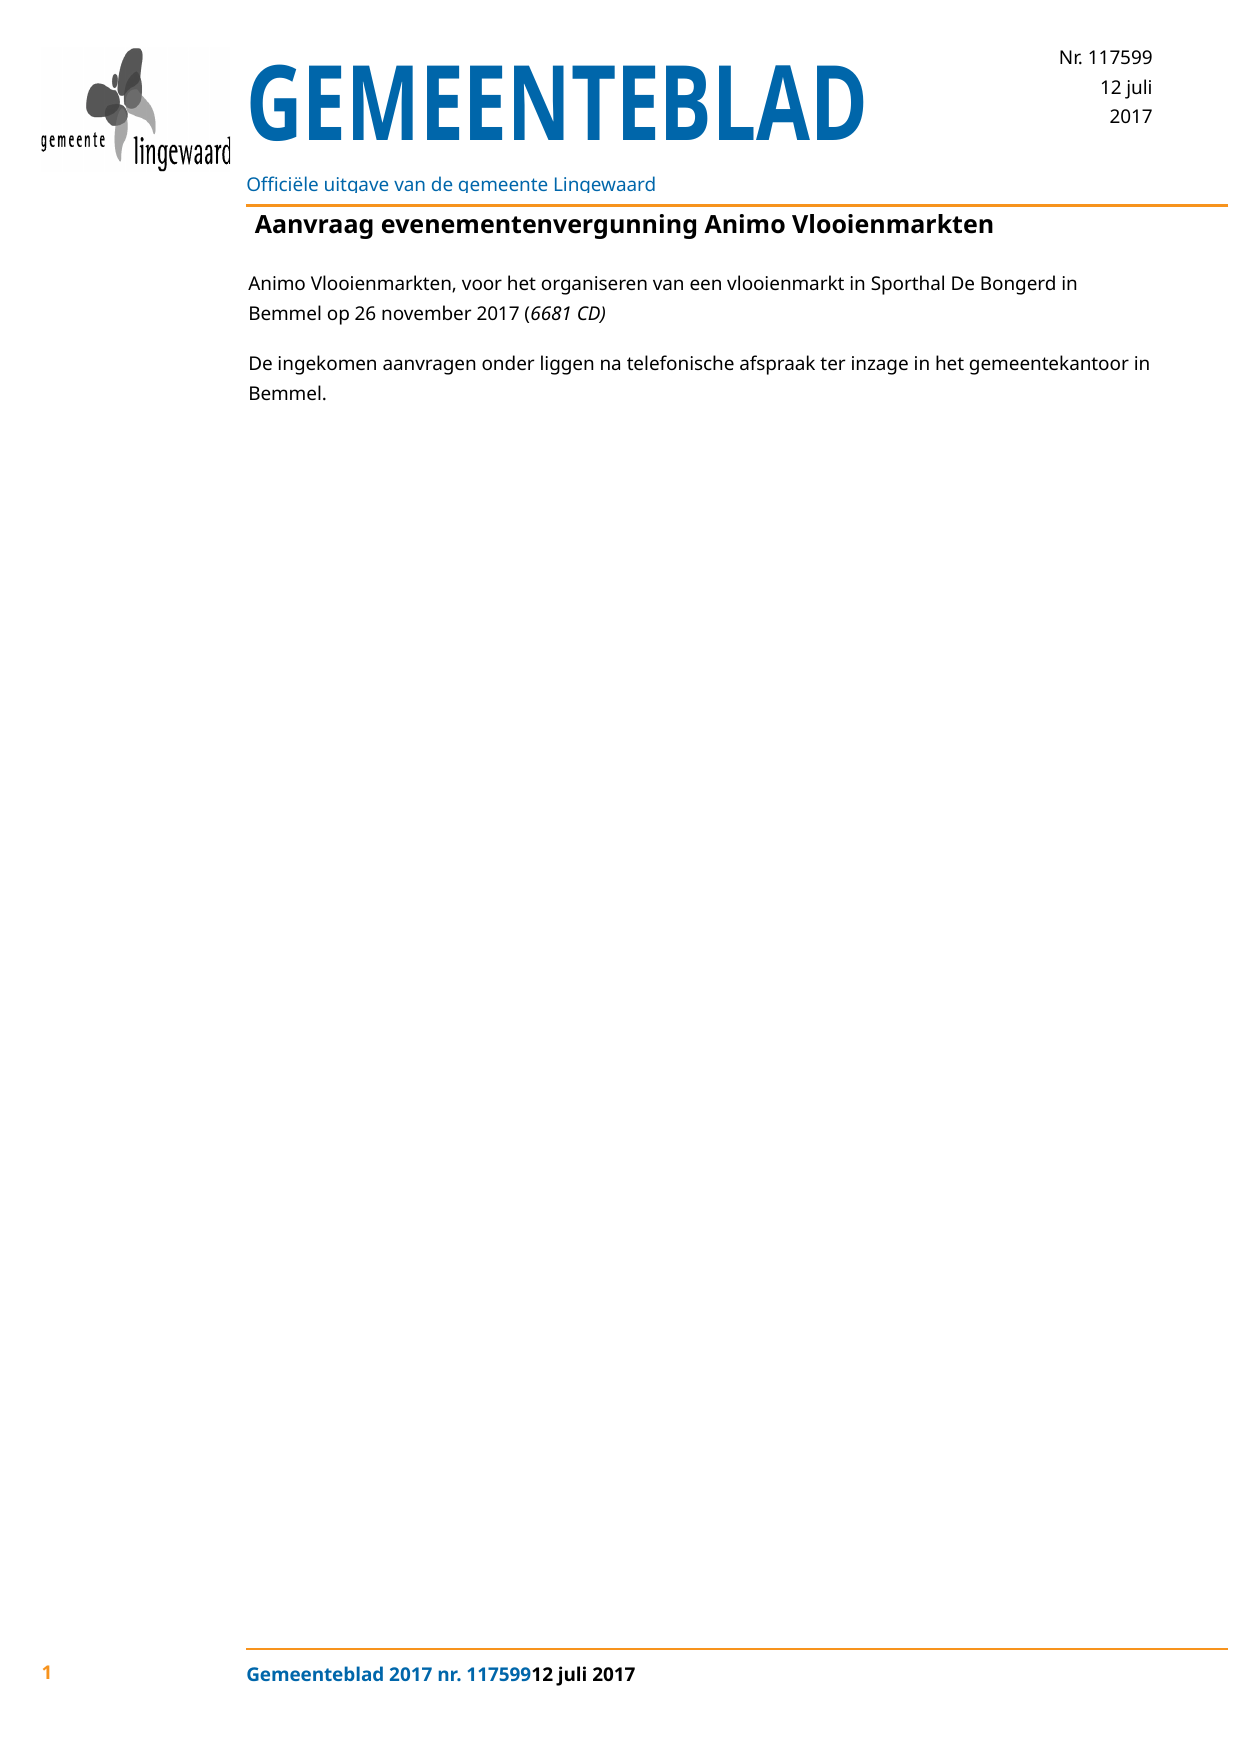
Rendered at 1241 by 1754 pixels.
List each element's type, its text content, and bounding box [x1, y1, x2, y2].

text Aanvraag evenementenvergunning Animo Vlooienmarkten [248, 207, 1152, 241]
text Animo Vlooienmarkten, voor het organiseren van een vlooienmarkt in Sporthal De Bongerd in Bemmel op 26 november 2017 (6681 CD) [248, 270, 1152, 326]
text De ingekomen aanvragen onder liggen na telefonische afspraak ter inzage in het gemeentekantoor in Bemmel. [248, 350, 1152, 406]
picture [41, 47, 231, 172]
